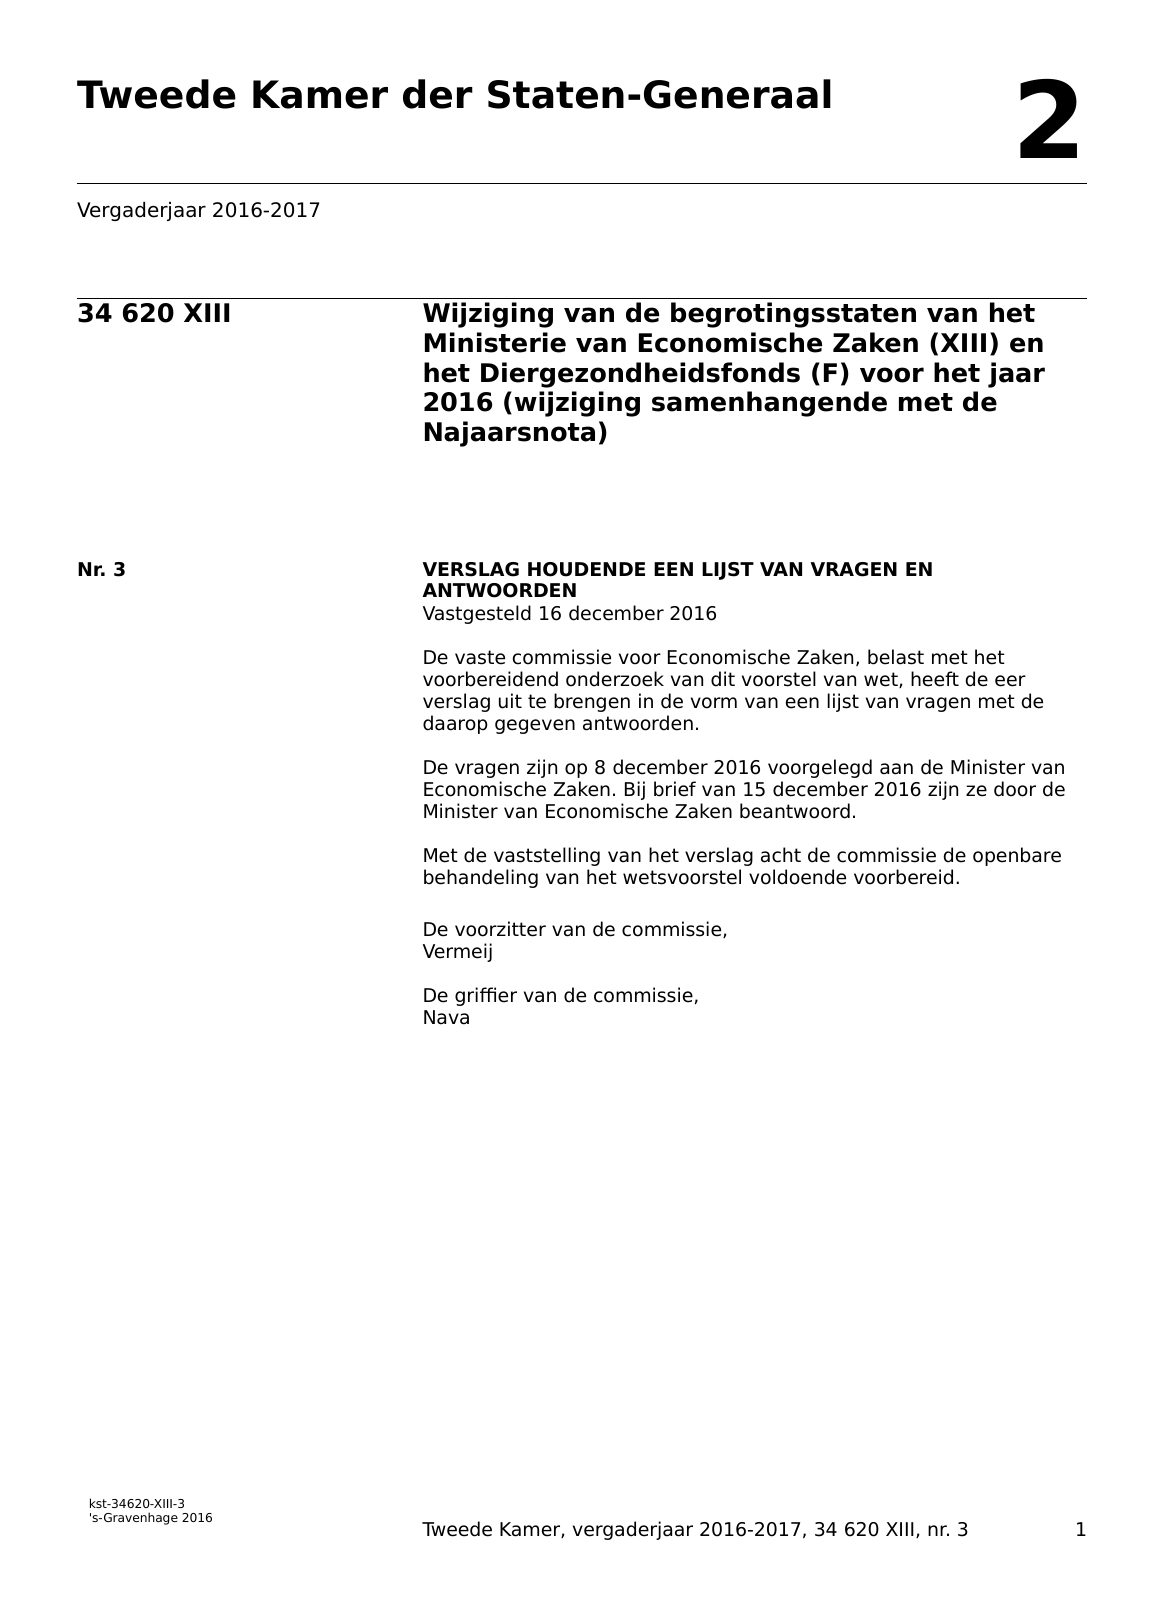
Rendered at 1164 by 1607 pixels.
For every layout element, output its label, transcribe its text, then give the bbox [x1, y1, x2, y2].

text De vaste commissie voor Economische Zaken, belast met het voorbereidend onderzoek van dit voorstel van wet, heeft de eer verslag uit te brengen in de vorm van een lijst van vragen met de daarop gegeven antwoorden. [422, 647, 1087, 734]
table_header 2 [886, 59, 1087, 183]
text Met de vaststelling van het verslag acht de commissie de openbare behandeling van het wetsvoorstel voldoende voorbereid. [422, 845, 1087, 889]
text kst-34620-XIII-3 [88, 1497, 323, 1511]
table_header Tweede Kamer der Staten-Generaal [77, 59, 886, 183]
text Vastgesteld 16 december 2016 [422, 602, 1087, 624]
text De vragen zijn op 8 december 2016 voorgelegd aan de Minister van Economische Zaken. Bij brief van 15 december 2016 zijn ze door de Minister van Economische Zaken beantwoord. [422, 757, 1087, 823]
text De voorzitter van de commissie, Vermeij [422, 919, 1087, 963]
subtitle 34 620 XIII Wijziging van de begrotingsstaten van het Ministerie van Economische Zaken (XIII) en het Diergezondheidsfonds (F) voor het jaar 2016 (wijziging samenhangende met de Najaarsnota) [77, 299, 1087, 447]
table_cell Vergaderjaar 2016-2017 [77, 184, 1087, 298]
subtitle Nr. 3 VERSLAG HOUDENDE EEN LIJST VAN VRAGEN EN ANTWOORDEN [77, 558, 1087, 602]
text De griffier van de commissie, Nava [422, 985, 1087, 1029]
text 's-Gravenhage 2016 [88, 1511, 323, 1525]
